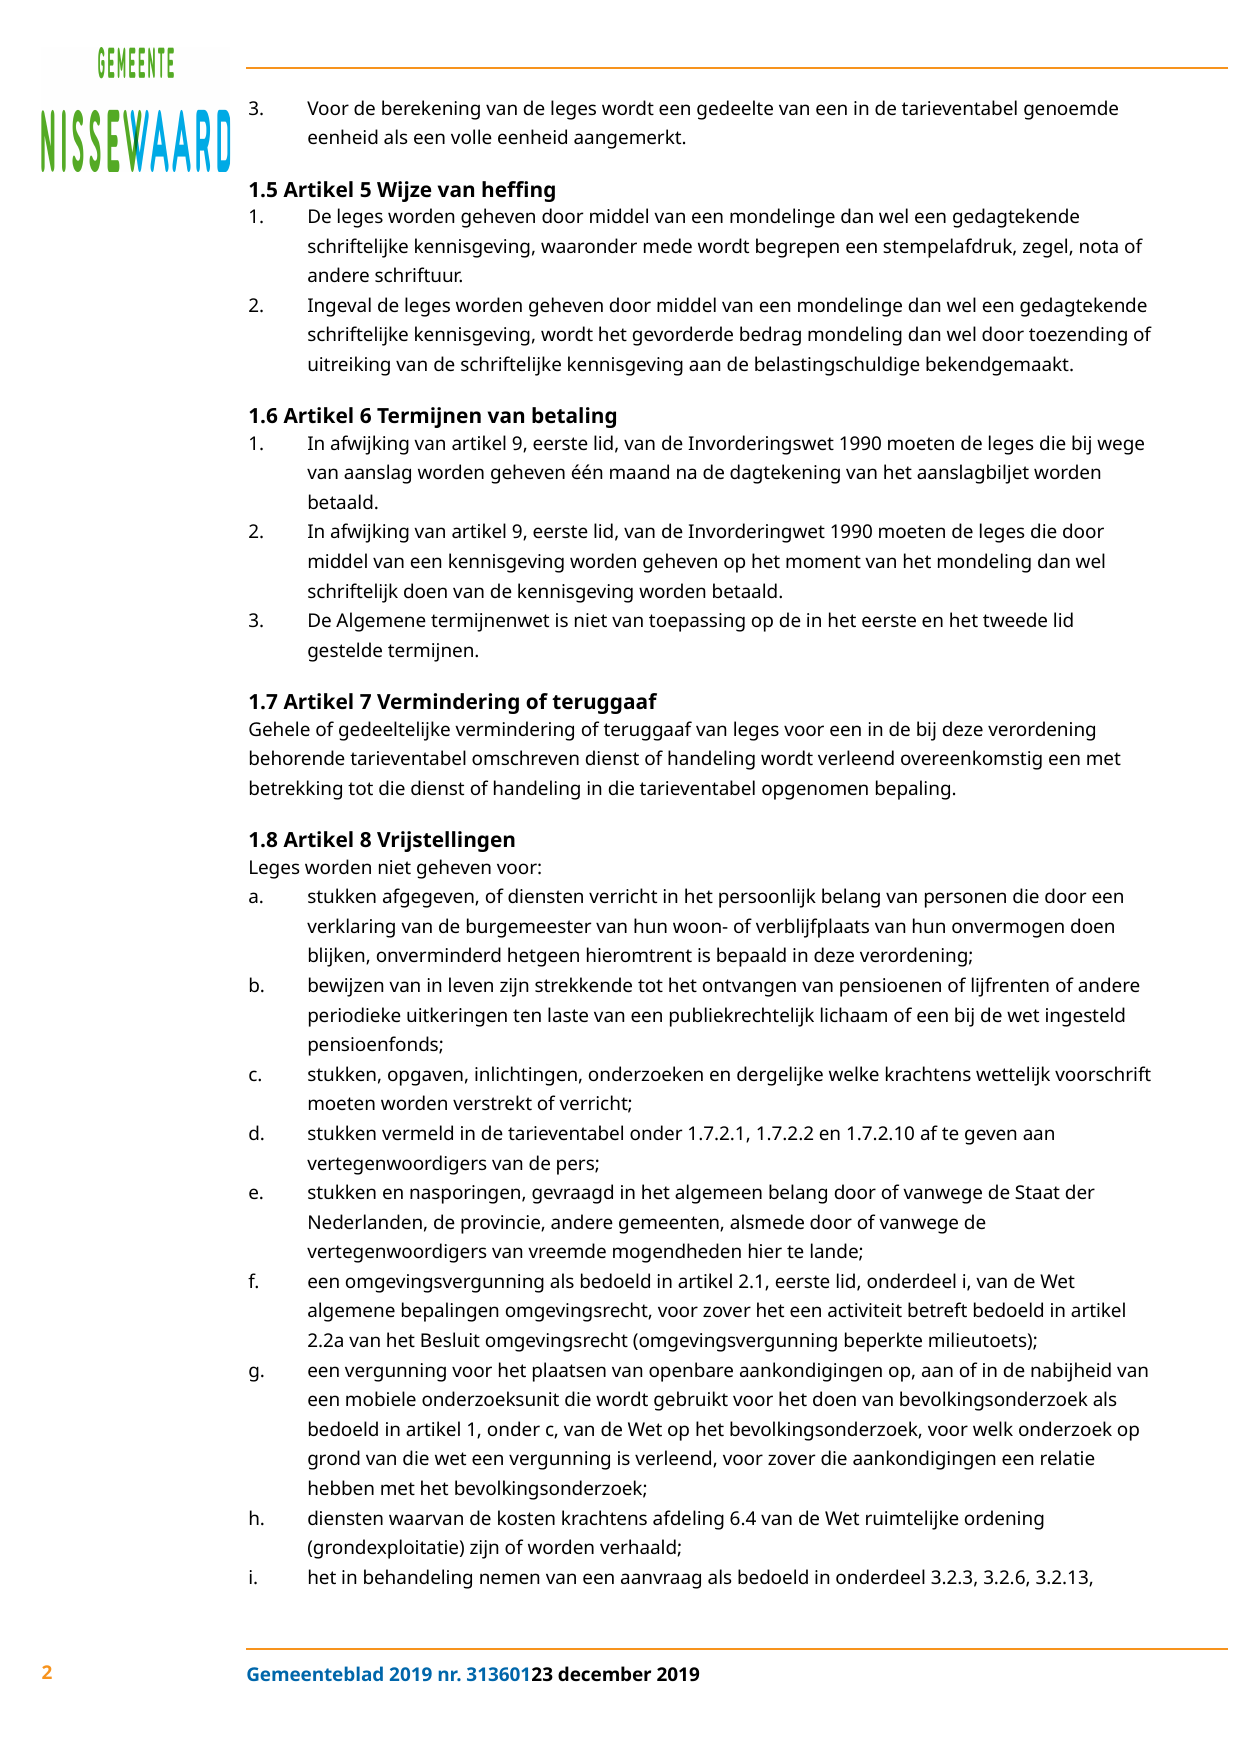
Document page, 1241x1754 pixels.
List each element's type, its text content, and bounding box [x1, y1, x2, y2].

text 1.5 Artikel 5 Wijze van heffing [248, 175, 1152, 203]
picture [176, 157, 187, 172]
list een omgevingsvergunning als bedoeld in artikel 2.1, eerste lid, onderdeel i, van de Wet algemene bepalingen omgevingsrecht, voor zover het een activiteit betreft bedoeld in artikel 2.2a van het Besluit omgevingsrecht (omgevingsvergunning beperkte milieutoets); [248, 1268, 1152, 1353]
list bewijzen van in leven zijn strekkende tot het ontvangen van pensioenen of lijfrenten of andere periodieke uitkeringen ten laste van een publiekrechtelijk lichaam of een bij de wet ingesteld pensioenfonds; [248, 972, 1152, 1057]
list stukken en nasporingen, gevraagd in het algemeen belang door of vanwege de Staat der Nederlanden, de provincie, andere gemeenten, alsmede door of vanwege de vertegenwoordigers van vreemde mogendheden hier te lande; [248, 1179, 1152, 1264]
list In afwijking van artikel 9, eerste lid, van de Invorderingswet 1990 moeten de leges die bij wege van aanslag worden geheven één maand na de dagtekening van het aanslagbiljet worden betaald. [248, 430, 1152, 515]
text 1.6 Artikel 6 Termijnen van betaling [248, 402, 1152, 430]
list het in behandeling nemen van een aanvraag als bedoeld in onderdeel 3.2.3, 3.2.6, 3.2.13, [248, 1564, 1152, 1590]
list Ingeval de leges worden geheven door middel van een mondelinge dan wel een gedagtekende schriftelijke kennisgeving, wordt het gevorderde bedrag mondeling dan wel door toezending of uitreiking van de schriftelijke kennisgeving aan de belastingschuldige bekendgemaakt. [248, 292, 1152, 377]
list stukken, opgaven, inlichtingen, onderzoeken en dergelijke welke krachtens wettelijk voorschrift moeten worden verstrekt of verricht; [248, 1061, 1152, 1116]
list Voor de berekening van de leges wordt een gedeelte van een in de tarieventabel genoemde eenheid als een volle eenheid aangemerkt. [248, 95, 1152, 150]
list De leges worden geheven door middel van een mondelinge dan wel een gedagtekende schriftelijke kennisgeving, waaronder mede wordt begrepen een stempelafdruk, zegel, nota of andere schriftuur. [248, 203, 1152, 288]
picture [41, 47, 231, 172]
list De Algemene termijnenwet is niet van toepassing op de in het eerste en het tweede lid gestelde termijnen. [248, 607, 1152, 663]
picture [154, 157, 165, 172]
picture [201, 122, 206, 138]
text 1.7 Artikel 7 Vermindering of teruggaaf [248, 687, 1152, 716]
text Leges worden niet geheven voor: [248, 854, 1152, 880]
text Gehele of gedeeltelijke vermindering of teruggaaf van leges voor een in de bij deze verordening behorende tarieventabel omschreven dienst of handeling wordt verleend overeenkomstig een met betrekking tot die dienst of handeling in die tarieventabel opgenomen bepaling. [248, 716, 1152, 801]
list diensten waarvan de kosten krachtens afdeling 6.4 van de Wet ruimtelijke ordening (grondexploitatie) zijn of worden verhaald; [248, 1505, 1152, 1560]
list In afwijking van artikel 9, eerste lid, van de Invorderingwet 1990 moeten de leges die door middel van een kennisgeving worden geheven op het moment van het mondeling dan wel schriftelijk doen van de kennisgeving worden betaald. [248, 519, 1152, 604]
list stukken vermeld in de tarieventabel onder 1.7.2.1, 1.7.2.2 en 1.7.2.10 af te geven aan vertegenwoordigers van de pers; [248, 1120, 1152, 1176]
text 1.8 Artikel 8 Vrijstellingen [248, 826, 1152, 854]
picture [200, 151, 206, 172]
list een vergunning voor het plaatsen van openbare aankondigingen op, aan of in de nabijheid van een mobiele onderzoeksunit die wordt gebruikt voor het doen van bevolkingsonderzoek als bedoeld in artikel 1, onder c, van de Wet op het bevolkingsonderzoek, voor welk onderzoek op grond van die wet een vergunning is verleend, voor zover die aankondigingen een relatie hebben met het bevolkingsonderzoek; [248, 1357, 1152, 1501]
picture [222, 122, 227, 160]
list stukken afgegeven, of diensten verricht in het persoonlijk belang van personen die door een verklaring van de burgemeester van hun woon- of verblijfplaats van hun onvermogen doen blijken, onverminderd hetgeen hieromtrent is bepaald in deze verordening; [248, 883, 1152, 968]
